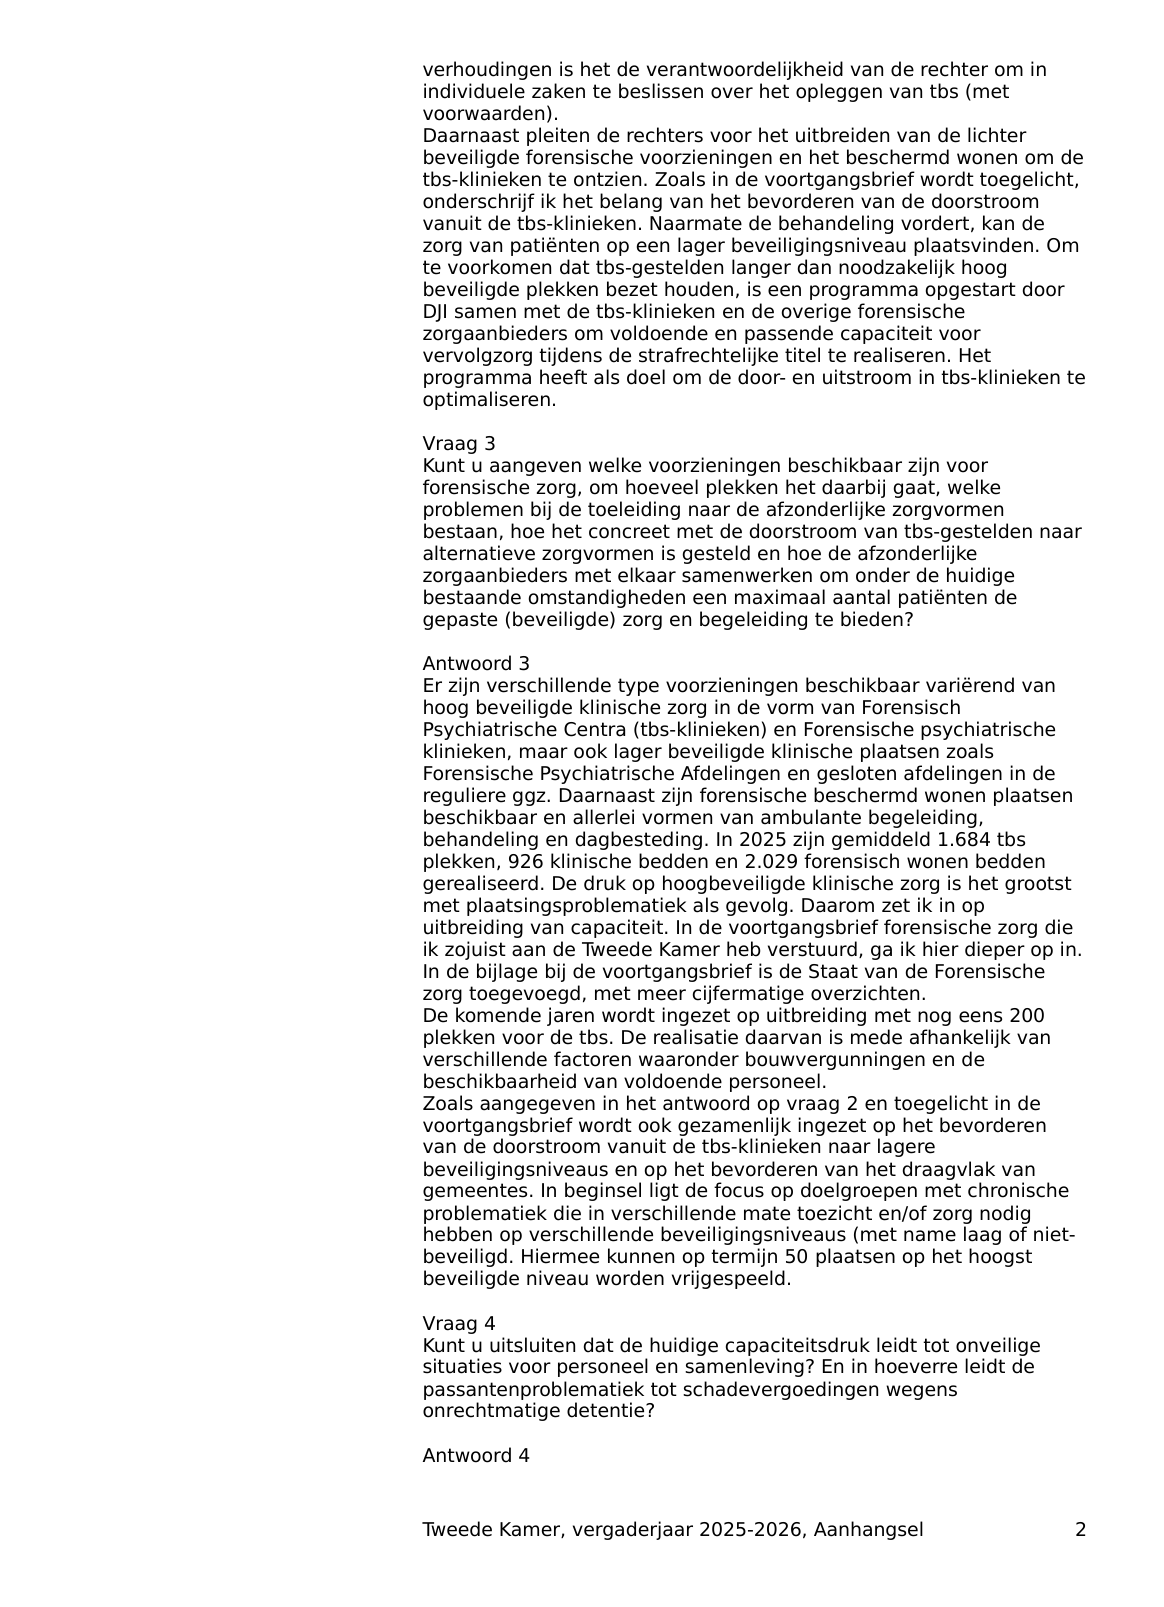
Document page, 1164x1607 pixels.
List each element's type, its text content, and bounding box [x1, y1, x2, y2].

text Antwoord 4 [422, 1444, 1087, 1467]
text Zoals aangegeven in het antwoord op vraag 2 en toegelicht in de voortgangsbrief wordt ook gezamenlijk ingezet op het bevorderen van de doorstroom vanuit de tbs-klinieken naar lagere beveiligingsniveaus en op het bevorderen van het draagvlak van gemeentes. In beginsel ligt de focus op doelgroepen met chronische problematiek die in verschillende mate toezicht en/of zorg nodig hebben op verschillende beveiligingsniveaus (met name laag of niet-beveiligd. Hiermee kunnen op termijn 50 plaatsen op het hoogst beveiligde niveau worden vrijgespeeld. [422, 1092, 1087, 1290]
text Vraag 4 [422, 1312, 1087, 1334]
text Antwoord 3 [422, 653, 1087, 675]
text Kunt u uitsluiten dat de huidige capaciteitsdruk leidt tot onveilige situaties voor personeel en samenleving? En in hoeverre leidt de passantenproblematiek tot schadevergoedingen wegens onrechtmatige detentie? [422, 1334, 1087, 1422]
text verhoudingen is het de verantwoordelijkheid van de rechter om in individuele zaken te beslissen over het opleggen van tbs (met voorwaarden). [422, 59, 1087, 125]
text Kunt u aangeven welke voorzieningen beschikbaar zijn voor forensische zorg, om hoeveel plekken het daarbij gaat, welke problemen bij de toeleiding naar de afzonderlijke zorgvormen bestaan, hoe het concreet met de doorstroom van tbs-gestelden naar alternatieve zorgvormen is gesteld en hoe de afzonderlijke zorgaanbieders met elkaar samenwerken om onder de huidige bestaande omstandigheden een maximaal aantal patiënten de gepaste (beveiligde) zorg en begeleiding te bieden? [422, 455, 1087, 631]
text Vraag 3 [422, 433, 1087, 455]
text Daarnaast pleiten de rechters voor het uitbreiden van de lichter beveiligde forensische voorzieningen en het beschermd wonen om de tbs-klinieken te ontzien. Zoals in de voortgangsbrief wordt toegelicht, onderschrijf ik het belang van het bevorderen van de doorstroom vanuit de tbs-klinieken. Naarmate de behandeling vordert, kan de zorg van patiënten op een lager beveiligingsniveau plaatsvinden. Om te voorkomen dat tbs-gestelden langer dan noodzakelijk hoog beveiligde plekken bezet houden, is een programma opgestart door DJI samen met de tbs-klinieken en de overige forensische zorgaanbieders om voldoende en passende capaciteit voor vervolgzorg tijdens de strafrechtelijke titel te realiseren. Het programma heeft als doel om de door- en uitstroom in tbs-klinieken te optimaliseren. [422, 125, 1087, 411]
text De komende jaren wordt ingezet op uitbreiding met nog eens 200 plekken voor de tbs. De realisatie daarvan is mede afhankelijk van verschillende factoren waaronder bouwvergunningen en de beschikbaarheid van voldoende personeel. [422, 1004, 1087, 1092]
text Er zijn verschillende type voorzieningen beschikbaar variërend van hoog beveiligde klinische zorg in de vorm van Forensisch Psychiatrische Centra (tbs-klinieken) en Forensische psychiatrische klinieken, maar ook lager beveiligde klinische plaatsen zoals Forensische Psychiatrische Afdelingen en gesloten afdelingen in de reguliere ggz. Daarnaast zijn forensische beschermd wonen plaatsen beschikbaar en allerlei vormen van ambulante begeleiding, behandeling en dagbesteding. In 2025 zijn gemiddeld 1.684 tbs plekken, 926 klinische bedden en 2.029 forensisch wonen bedden gerealiseerd. De druk op hoogbeveiligde klinische zorg is het grootst met plaatsingsproblematiek als gevolg. Daarom zet ik in op uitbreiding van capaciteit. In de voortgangsbrief forensische zorg die ik zojuist aan de Tweede Kamer heb verstuurd, ga ik hier dieper op in. In de bijlage bij de voortgangsbrief is de Staat van de Forensische zorg toegevoegd, met meer cijfermatige overzichten. [422, 675, 1087, 1004]
